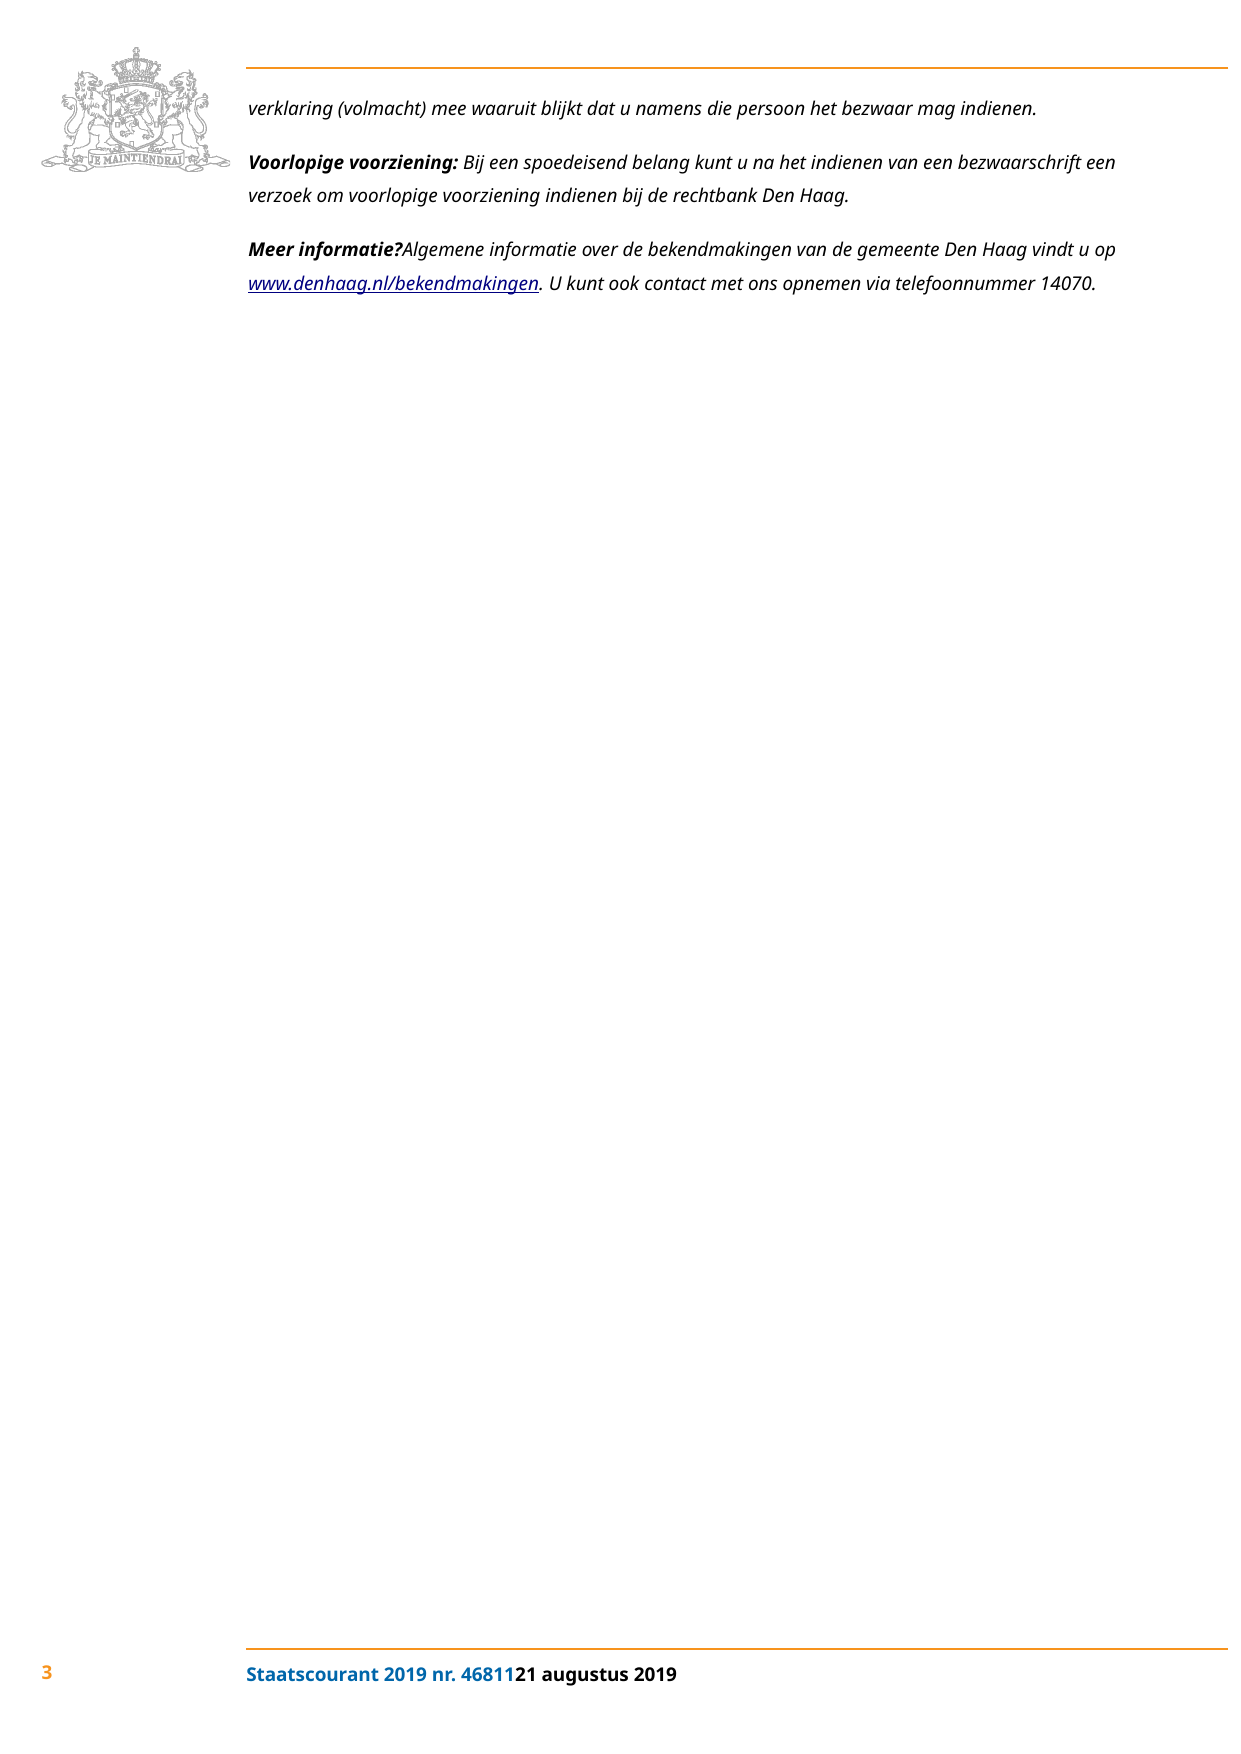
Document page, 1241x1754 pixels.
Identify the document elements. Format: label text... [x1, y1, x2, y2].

picture [41, 47, 231, 172]
text verklaring (volmacht) mee waaruit blijkt dat u namens die persoon het bezwaar mag indienen. [248, 95, 1152, 121]
text Meer informatie?Algemene informatie over de bekendmakingen van de gemeente Den Haag vindt u op www.denhaag.nl/bekendmakingen. U kunt ook contact met ons opnemen via telefoonnummer 14070. [248, 236, 1152, 296]
text Voorlopige voorziening: Bij een spoedeisend belang kunt u na het indienen van een bezwaarschrift een verzoek om voorlopige voorziening indienen bij de rechtbank Den Haag. [248, 149, 1152, 208]
